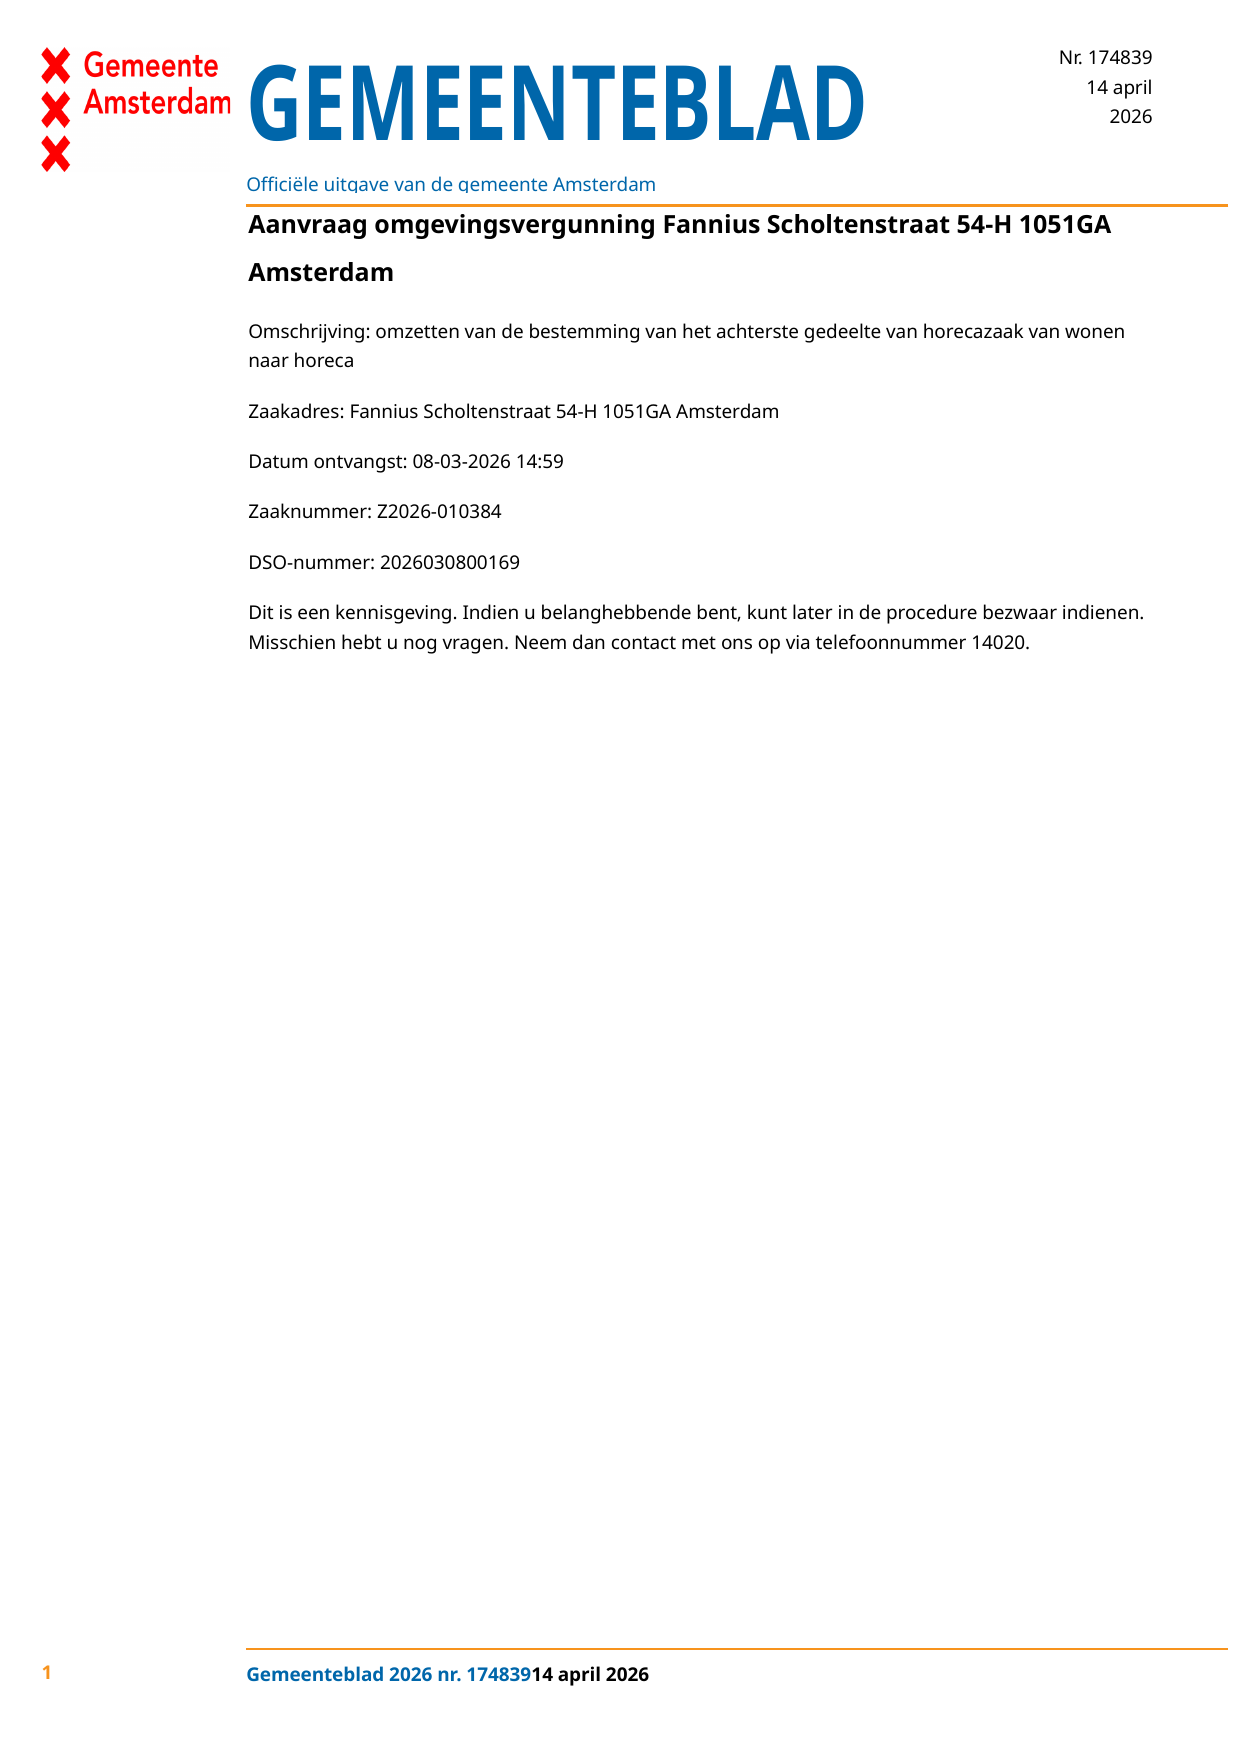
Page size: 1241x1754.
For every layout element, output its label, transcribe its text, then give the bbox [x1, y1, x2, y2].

text Dit is een kennisgeving. Indien u belanghebbende bent, kunt later in de procedure bezwaar indienen. Misschien hebt u nog vragen. Neem dan contact met ons op via telefoonnummer 14020. [248, 599, 1152, 655]
text Aanvraag omgevingsvergunning Fannius Scholtenstraat 54-H 1051GA Amsterdam [248, 207, 1152, 288]
text Zaakadres: Fannius Scholtenstraat 54-H 1051GA Amsterdam [248, 398, 1152, 424]
text Omschrijving: omzetten van de bestemming van het achterste gedeelte van horecazaak van wonen naar horeca [248, 318, 1152, 373]
text DSO-nummer: 2026030800169 [248, 549, 1152, 575]
text Zaaknummer: Z2026-010384 [248, 499, 1152, 524]
picture [41, 47, 231, 172]
text Datum ontvangst: 08-03-2026 14:59 [248, 448, 1152, 474]
